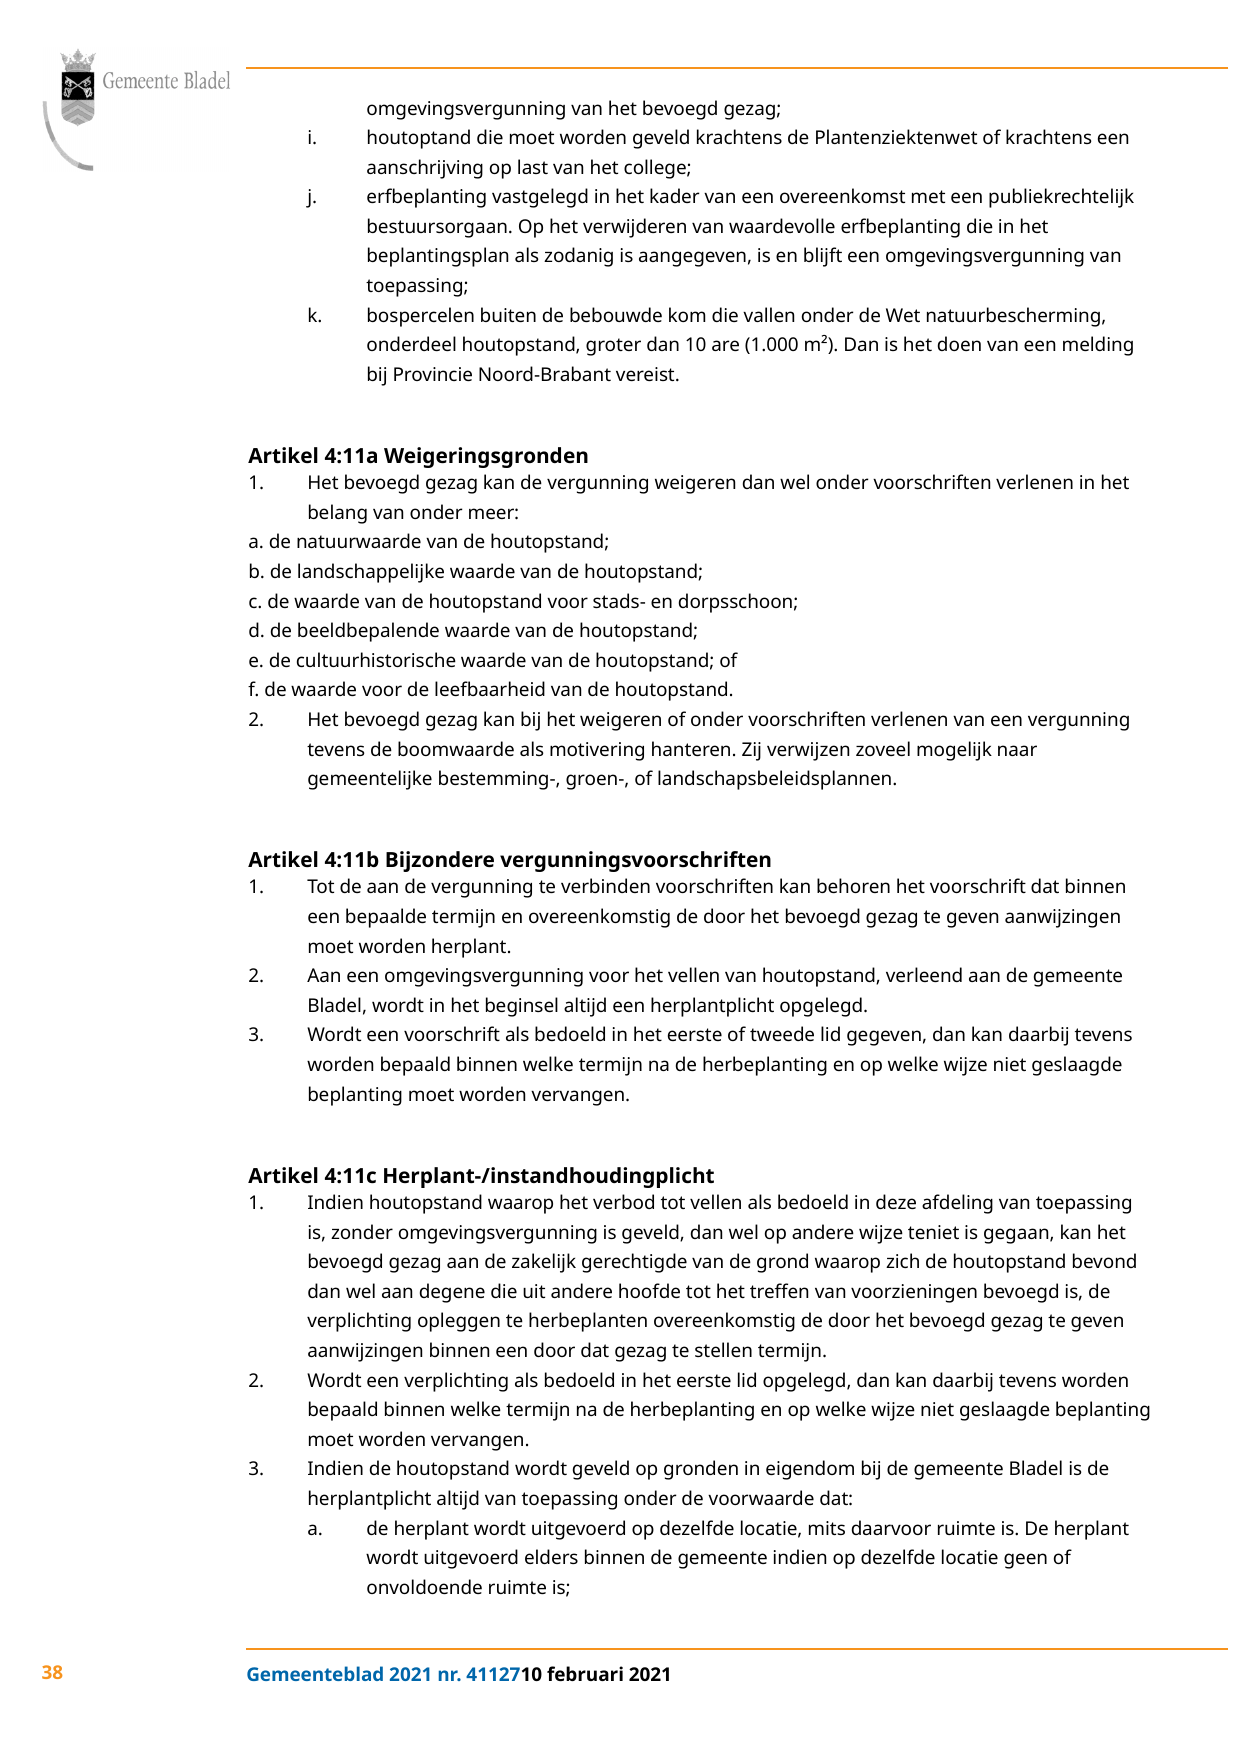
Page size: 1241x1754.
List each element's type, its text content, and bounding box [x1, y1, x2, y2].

list Tot de aan de vergunning te verbinden voorschriften kan behoren het voorschrift dat binnen een bepaalde termijn en overeenkomstig de door het bevoegd gezag te geven aanwijzingen moet worden herplant. [248, 874, 1152, 959]
list omgevingsvergunning van het bevoegd gezag; [307, 95, 1152, 121]
text Artikel 4:11a Weigeringsgronden [248, 441, 1152, 469]
list bospercelen buiten de bebouwde kom die vallen onder de Wet natuurbescherming, onderdeel houtopstand, groter dan 10 are (1.000 m²). Dan is het doen van een melding bij Provincie Noord-Brabant vereist. [307, 302, 1152, 387]
list Indien houtopstand waarop het verbod tot vellen als bedoeld in deze afdeling van toepassing is, zonder omgevingsvergunning is geveld, dan wel op andere wijze teniet is gegaan, kan het bevoegd gezag aan de zakelijk gerechtigde van de grond waarop zich de houtopstand bevond dan wel aan degene die uit andere hoofde tot het treffen van voorzieningen bevoegd is, de verplichting opleggen te herbeplanten overeenkomstig de door het bevoegd gezag te geven aanwijzingen binnen een door dat gezag te stellen termijn. [248, 1189, 1152, 1363]
list Aan een omgevingsvergunning voor het vellen van houtopstand, verleend aan de gemeente Bladel, wordt in het beginsel altijd een herplantplicht opgelegd. [248, 962, 1152, 1018]
list de herplant wordt uitgevoerd op dezelfde locatie, mits daarvoor ruimte is. De herplant wordt uitgevoerd elders binnen de gemeente indien op dezelfde locatie geen of onvoldoende ruimte is; [307, 1515, 1152, 1599]
picture [41, 47, 231, 172]
text Artikel 4:11b Bijzondere vergunningsvoorschriften [248, 845, 1152, 874]
list Indien de houtopstand wordt geveld op gronden in eigendom bij de gemeente Bladel is de herplantplicht altijd van toepassing onder de voorwaarde dat: [248, 1456, 1152, 1511]
text e. de cultuurhistorische waarde van de houtopstand; of [248, 647, 1152, 673]
text d. de beeldbepalende waarde van de houtopstand; [248, 617, 1152, 643]
text b. de landschappelijke waarde van de houtopstand; [248, 558, 1152, 584]
text a. de natuurwaarde van de houtopstand; [248, 529, 1152, 554]
list Het bevoegd gezag kan bij het weigeren of onder voorschriften verlenen van een vergunning tevens de boomwaarde als motivering hanteren. Zij verwijzen zoveel mogelijk naar gemeentelijke bestemming-, groen-, of landschapsbeleidsplannen. [248, 706, 1152, 791]
list houtoptand die moet worden geveld krachtens de Plantenziektenwet of krachtens een aanschrijving op last van het college; [307, 124, 1152, 180]
list Het bevoegd gezag kan de vergunning weigeren dan wel onder voorschriften verlenen in het belang van onder meer: [248, 469, 1152, 525]
list Wordt een verplichting als bedoeld in het eerste lid opgelegd, dan kan daarbij tevens worden bepaald binnen welke termijn na de herbeplanting en op welke wijze niet geslaagde beplanting moet worden vervangen. [248, 1367, 1152, 1452]
text Artikel 4:11c Herplant-/instandhoudingplicht [248, 1161, 1152, 1189]
text c. de waarde van de houtopstand voor stads- en dorpsschoon; [248, 588, 1152, 613]
text f. de waarde voor de leefbaarheid van de houtopstand. [248, 677, 1152, 702]
list erfbeplanting vastgelegd in het kader van een overeenkomst met een publiekrechtelijk bestuursorgaan. Op het verwijderen van waardevolle erfbeplanting die in het beplantingsplan als zodanig is aangegeven, is en blijft een omgevingsvergunning van toepassing; [307, 183, 1152, 298]
list Wordt een voorschrift als bedoeld in het eerste of tweede lid gegeven, dan kan daarbij tevens worden bepaald binnen welke termijn na de herbeplanting en op welke wijze niet geslaagde beplanting moet worden vervangen. [248, 1022, 1152, 1107]
